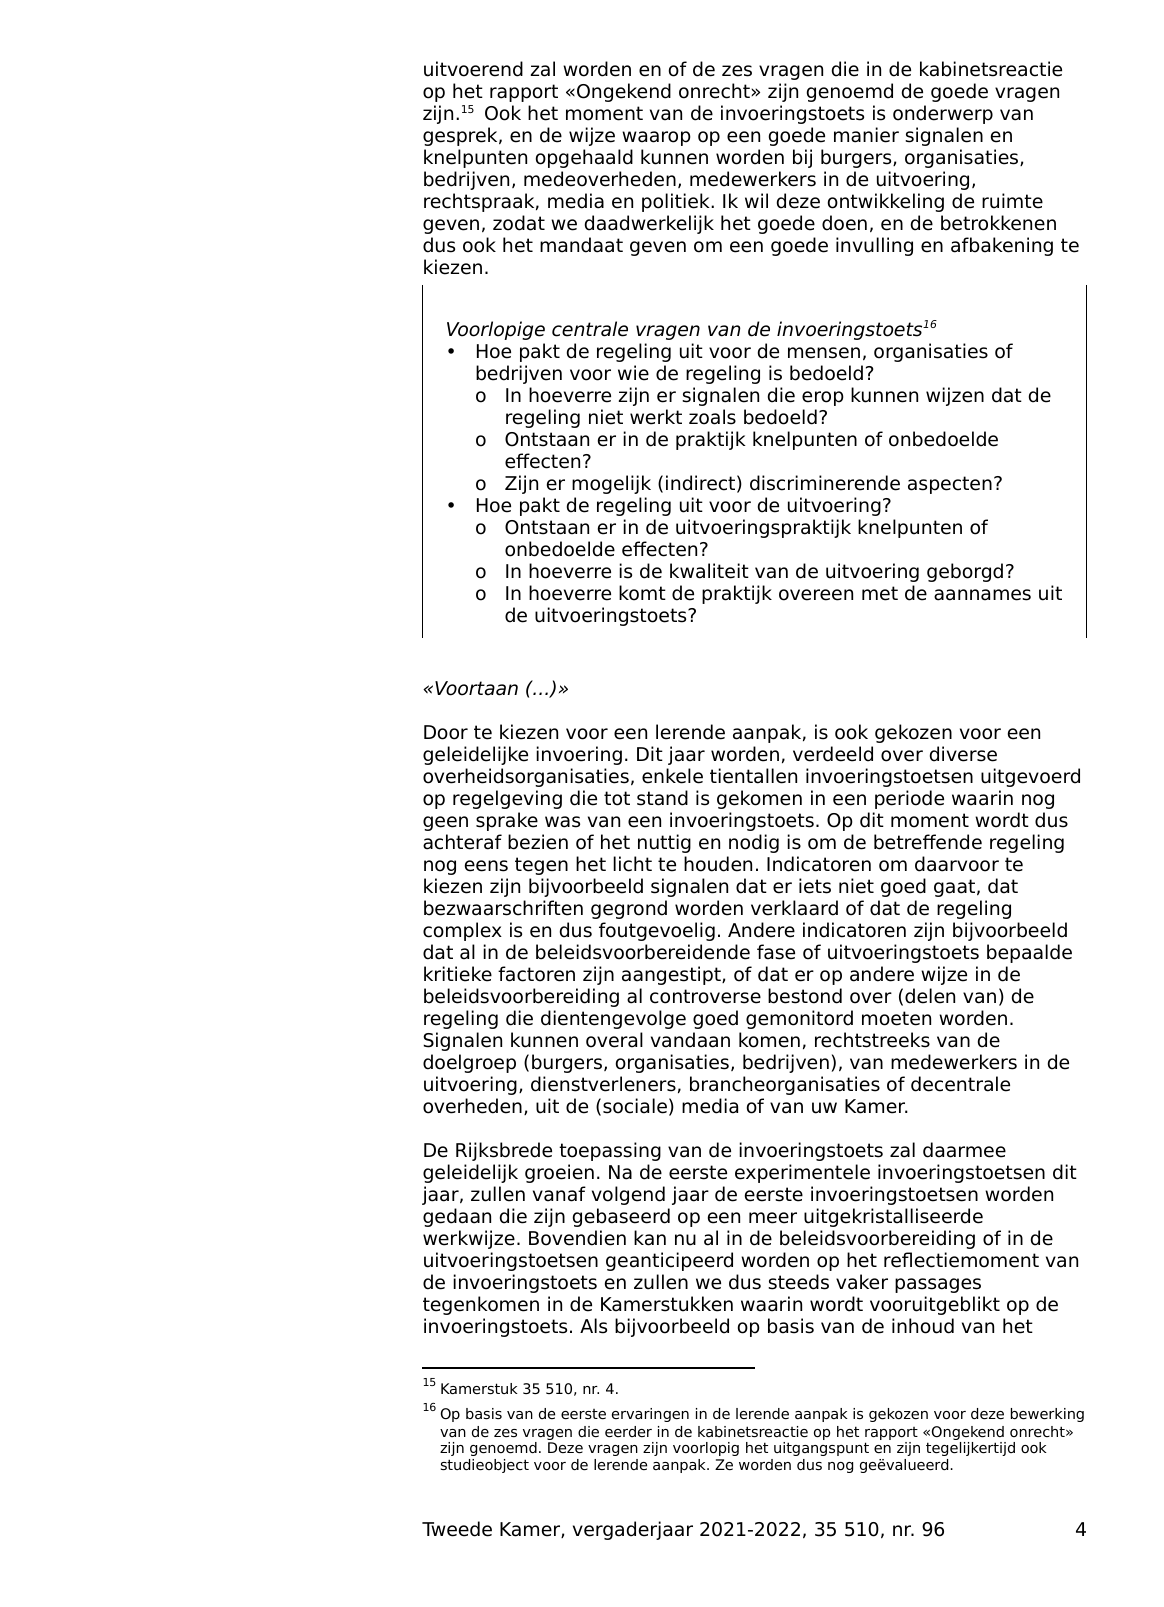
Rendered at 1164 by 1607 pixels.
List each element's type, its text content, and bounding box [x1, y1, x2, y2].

table_header Voorlopige centrale vragen van de invoeringstoets • Hoe pakt de regeling uit voor de mensen, organisaties of bedrijven voor wie de regeling is bedoeld? o In hoeverre zijn er signalen die erop kunnen wijzen dat de regeling niet werkt zoals bedoeld? o Ontstaan er in de praktijk knelpunten of onbedoelde effecten? o Zijn er mogelijk (indirect) discriminerende aspecten? • Hoe pakt de regeling uit voor de uitvoering? o Ontstaan er in de uitvoeringspraktijk knelpunten of onbedoelde effecten? o In hoeverre is de kwaliteit van de uitvoering geborgd? o In hoeverre komt de praktijk overeen met de aannames uit de uitvoeringstoets? [423, 285, 1086, 638]
text uitvoerend zal worden en of de zes vragen die in de kabinetsreactie op het rapport «Ongekend onrecht» zijn genoemd de goede vragen zijn. Ook het moment van de invoeringstoets is onderwerp van gesprek, en de wijze waarop op een goede manier signalen en knelpunten opgehaald kunnen worden bij burgers, organisaties, bedrijven, medeoverheden, medewerkers in de uitvoering, rechtspraak, media en politiek. Ik wil deze ontwikkeling de ruimte geven, zodat we daadwerkelijk het goede doen, en de betrokkenen dus ook het mandaat geven om een goede invulling en afbakening te kiezen. [422, 59, 1087, 279]
text De Rijksbrede toepassing van de invoeringstoets zal daarmee geleidelijk groeien. Na de eerste experimentele invoeringstoetsen dit jaar, zullen vanaf volgend jaar de eerste invoeringstoetsen worden gedaan die zijn gebaseerd op een meer uitgekristalliseerde werkwijze. Bovendien kan nu al in de beleidsvoorbereiding of in de uitvoeringstoetsen geanticipeerd worden op het reflectiemoment van de invoeringstoets en zullen we dus steeds vaker passages tegenkomen in de Kamerstukken waarin wordt vooruitgeblikt op de invoeringstoets. Als bijvoorbeeld op basis van de inhoud van het [422, 1140, 1087, 1338]
text Door te kiezen voor een lerende aanpak, is ook gekozen voor een geleidelijke invoering. Dit jaar worden, verdeeld over diverse overheidsorganisaties, enkele tientallen invoeringstoetsen uitgevoerd op regelgeving die tot stand is gekomen in een periode waarin nog geen sprake was van een invoeringstoets. Op dit moment wordt dus achteraf bezien of het nuttig en nodig is om de betreffende regeling nog eens tegen het licht te houden. Indicatoren om daarvoor te kiezen zijn bijvoorbeeld signalen dat er iets niet goed gaat, dat bezwaarschriften gegrond worden verklaard of dat de regeling complex is en dus foutgevoelig. Andere indicatoren zijn bijvoorbeeld dat al in de beleidsvoorbereidende fase of uitvoeringstoets bepaalde kritieke factoren zijn aangestipt, of dat er op andere wijze in de beleidsvoorbereiding al controverse bestond over (delen van) de regeling die dientengevolge goed gemonitord moeten worden. Signalen kunnen overal vandaan komen, rechtstreeks van de doelgroep (burgers, organisaties, bedrijven), van medewerkers in de uitvoering, dienstverleners, brancheorganisaties of decentrale overheden, uit de (sociale) media of van uw Kamer. [422, 722, 1087, 1118]
subtitle «Voortaan (...)» [422, 678, 1087, 700]
text Kamerstuk 35 510, nr. 4. [422, 1377, 1087, 1399]
